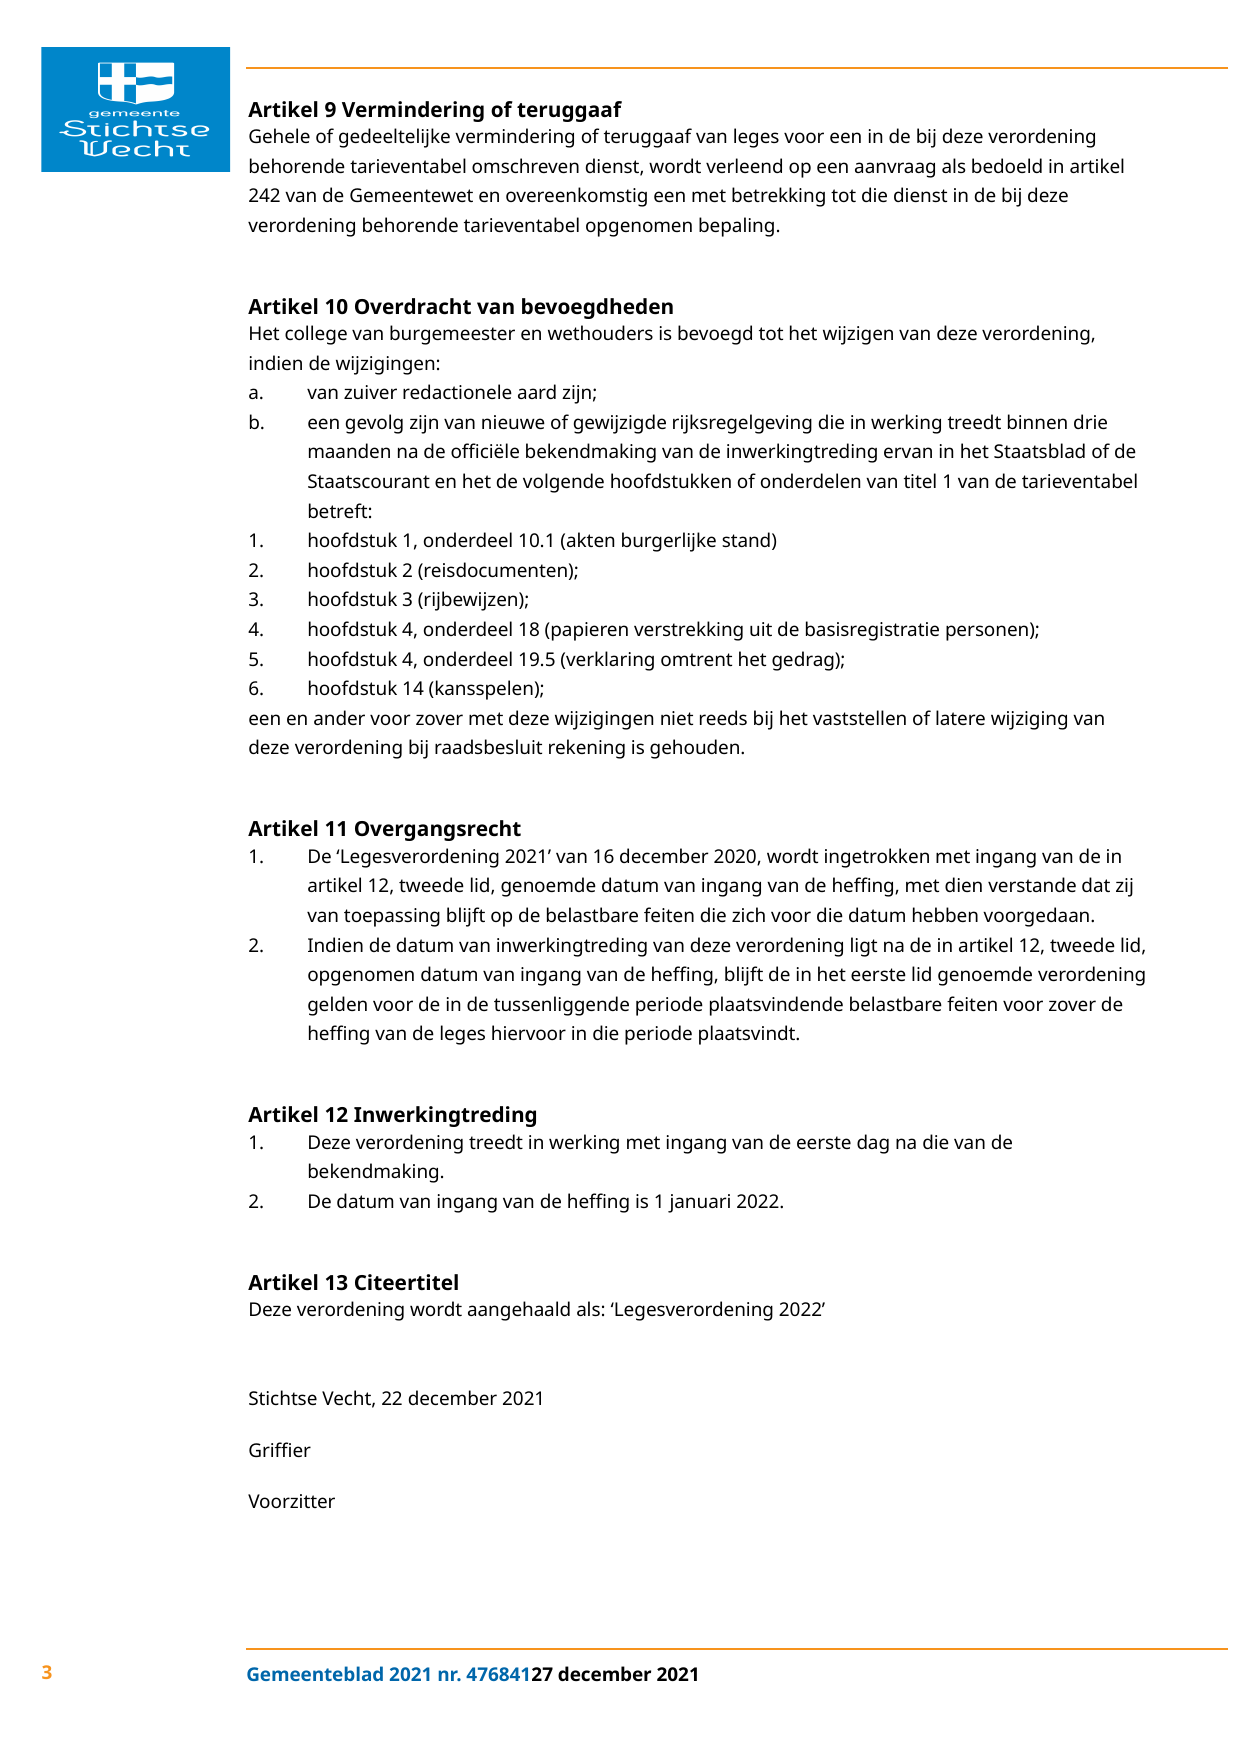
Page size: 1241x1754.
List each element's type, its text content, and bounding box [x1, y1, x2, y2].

list hoofdstuk 1, onderdeel 10.1 (akten burgerlijke stand) [248, 527, 1152, 553]
list een gevolg zijn van nieuwe of gewijzigde rijksregelgeving die in werking treedt binnen drie maanden na de officiële bekendmaking van de inwerkingtreding ervan in het Staatsblad of de Staatscourant en het de volgende hoofdstukken of onderdelen van titel 1 van de tarieventabel betreft: [248, 409, 1152, 524]
text Artikel 13 Citeertitel [248, 1268, 1152, 1297]
text Artikel 12 Inwerkingtreding [248, 1101, 1152, 1129]
list hoofdstuk 4, onderdeel 18 (papieren verstrekking uit de basisregistratie personen); [248, 616, 1152, 642]
list van zuiver redactionele aard zijn; [248, 379, 1152, 405]
list hoofdstuk 4, onderdeel 19.5 (verklaring omtrent het gedrag); [248, 646, 1152, 672]
text Griffier [248, 1437, 1152, 1462]
list hoofdstuk 14 (kansspelen); [248, 675, 1152, 701]
text Artikel 10 Overdracht van bevoegdheden [248, 292, 1152, 320]
text Het college van burgemeester en wethouders is bevoegd tot het wijzigen van deze verordening, indien de wijzigingen: [248, 320, 1152, 376]
text een en ander voor zover met deze wijzigingen niet reeds bij het vaststellen of latere wijziging van deze verordening bij raadsbesluit rekening is gehouden. [248, 705, 1152, 760]
text Deze verordening wordt aangehaald als: ‘Legesverordening 2022’ [248, 1297, 1152, 1322]
list Deze verordening treedt in werking met ingang van de eerste dag na die van de bekendmaking. [248, 1129, 1152, 1184]
list hoofdstuk 3 (rijbewijzen); [248, 587, 1152, 612]
text Artikel 11 Overgangsrecht [248, 814, 1152, 843]
list De ‘Legesverordening 2021’ van 16 december 2020, wordt ingetrokken met ingang van de in artikel 12, tweede lid, genoemde datum van ingang van de heffing, met dien verstande dat zij van toepassing blijft op de belastbare feiten die zich voor die datum hebben voorgedaan. [248, 843, 1152, 928]
text Stichtse Vecht, 22 december 2021 [248, 1385, 1152, 1411]
picture [99, 63, 135, 101]
text Gehele of gedeeltelijke vermindering of teruggaaf van leges voor een in de bij deze verordening behorende tarieventabel omschreven dienst, wordt verleend op een aanvraag als bedoeld in artikel 242 van de Gemeentewet en overeenkomstig een met betrekking tot die dienst in de bij deze verordening behorende tarieventabel opgenomen bepaling. [248, 123, 1152, 238]
list Indien de datum van inwerkingtreding van deze verordening ligt na de in artikel 12, tweede lid, opgenomen datum van ingang van de heffing, blijft de in het eerste lid genoemde verordening gelden voor de in de tussenliggende periode plaatsvindende belastbare feiten voor zover de heffing van de leges hiervoor in die periode plaatsvindt. [248, 932, 1152, 1046]
text Artikel 9 Vermindering of teruggaaf [248, 95, 1152, 123]
list hoofdstuk 2 (reisdocumenten); [248, 557, 1152, 583]
picture [137, 63, 174, 103]
list De datum van ingang van de heffing is 1 januari 2022. [248, 1188, 1152, 1214]
text Voorzitter [248, 1488, 1152, 1514]
